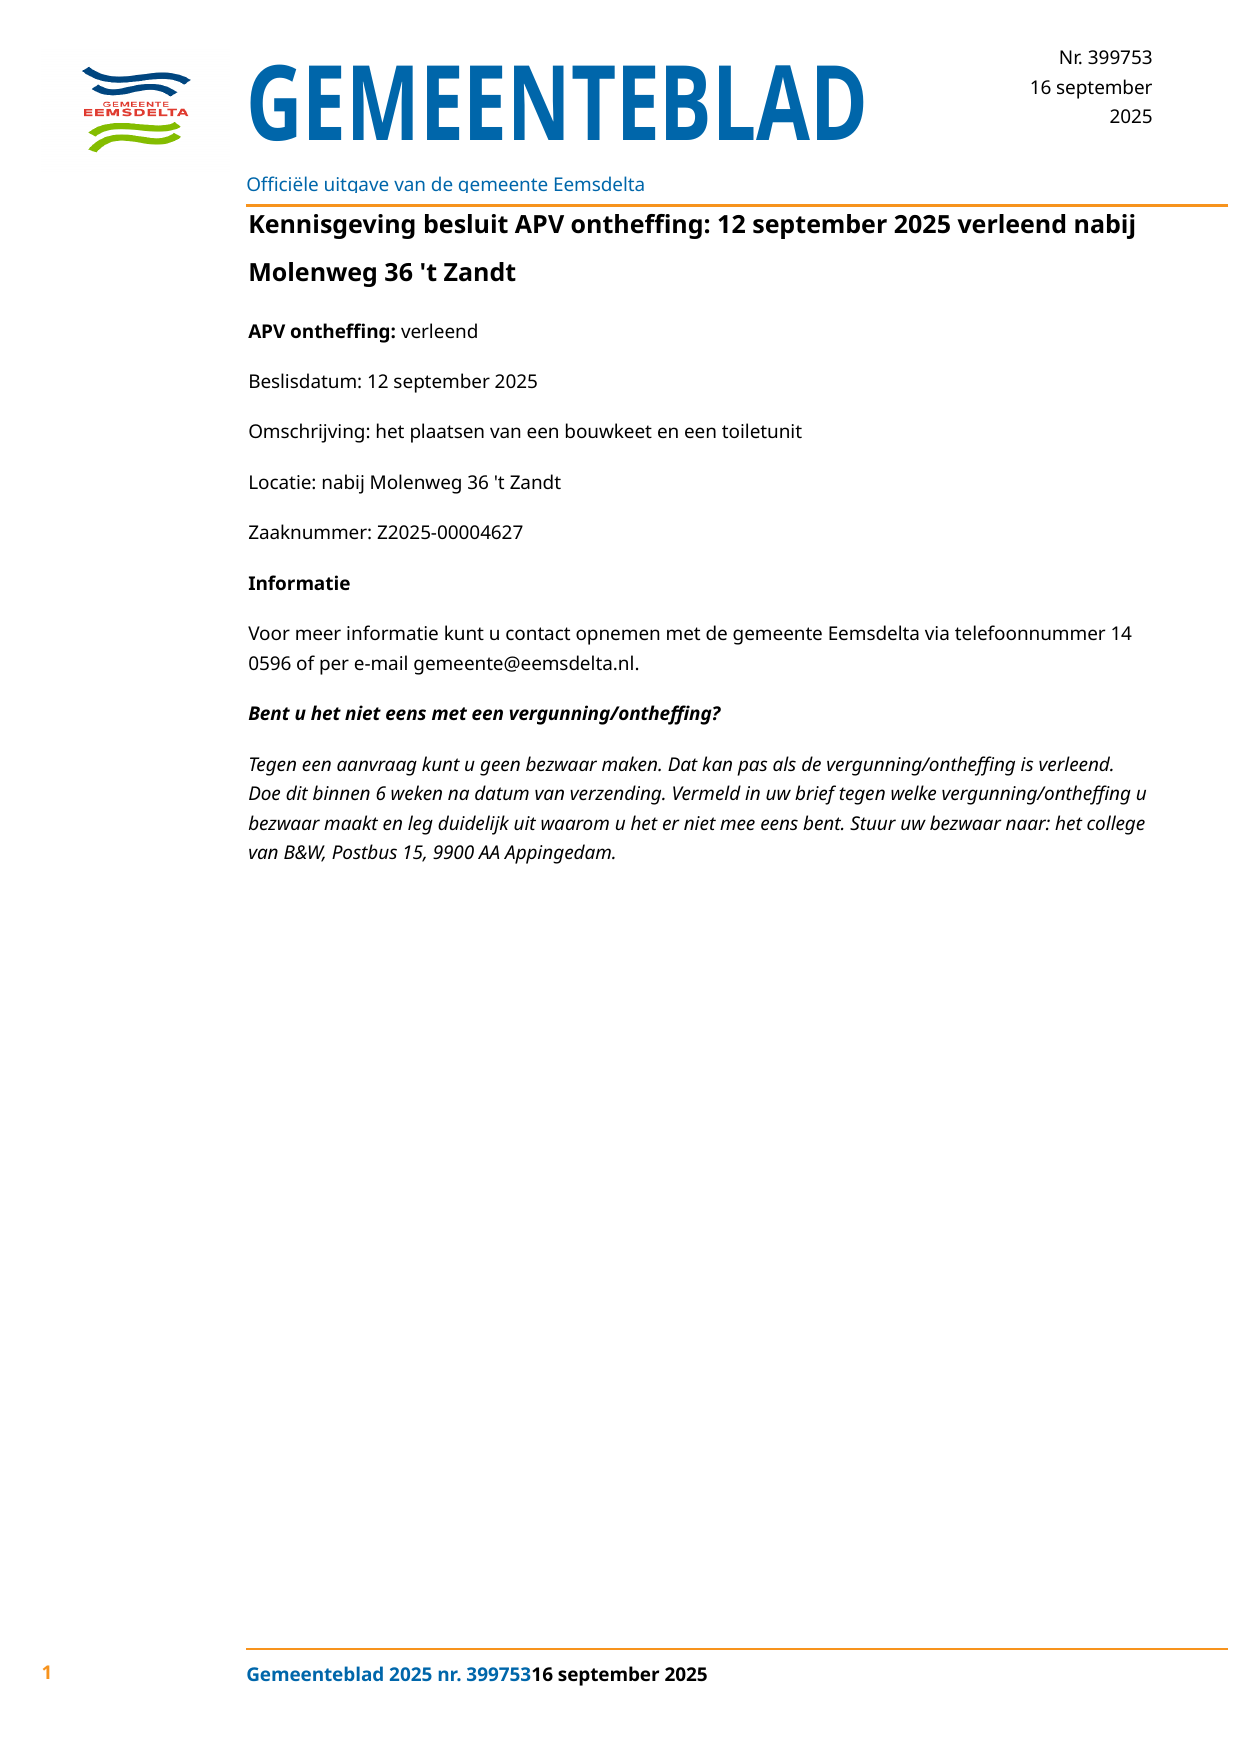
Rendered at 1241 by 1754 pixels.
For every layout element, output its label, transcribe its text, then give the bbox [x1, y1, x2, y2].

text Locatie: nabij Molenweg 36 't Zandt [248, 469, 1152, 495]
text Omschrijving: het plaatsen van een bouwkeet en een toiletunit [248, 419, 1152, 444]
text Informatie [248, 570, 1152, 596]
text Bent u het niet eens met een vergunning/ontheffing? [248, 700, 1152, 726]
picture [41, 47, 231, 172]
text Tegen een aanvraag kunt u geen bezwaar maken. Dat kan pas als de vergunning/ontheffing is verleend. Doe dit binnen 6 weken na datum van verzending. Vermeld in uw brief tegen welke vergunning/ontheffing u bezwaar maakt en leg duidelijk uit waarom u het er niet mee eens bent. Stuur uw bezwaar naar: het college van B&W, Postbus 15, 9900 AA Appingedam. [248, 751, 1152, 865]
text Zaaknummer: Z2025-00004627 [248, 519, 1152, 545]
text APV ontheffing: verleend [248, 318, 1152, 344]
text Voor meer informatie kunt u contact opnemen met de gemeente Eemsdelta via telefoonnummer 14 0596 of per e-mail gemeente@eemsdelta.nl. [248, 620, 1152, 676]
text Kennisgeving besluit APV ontheffing: 12 september 2025 verleend nabij Molenweg 36 't Zandt [248, 207, 1152, 288]
text Beslisdatum: 12 september 2025 [248, 368, 1152, 394]
